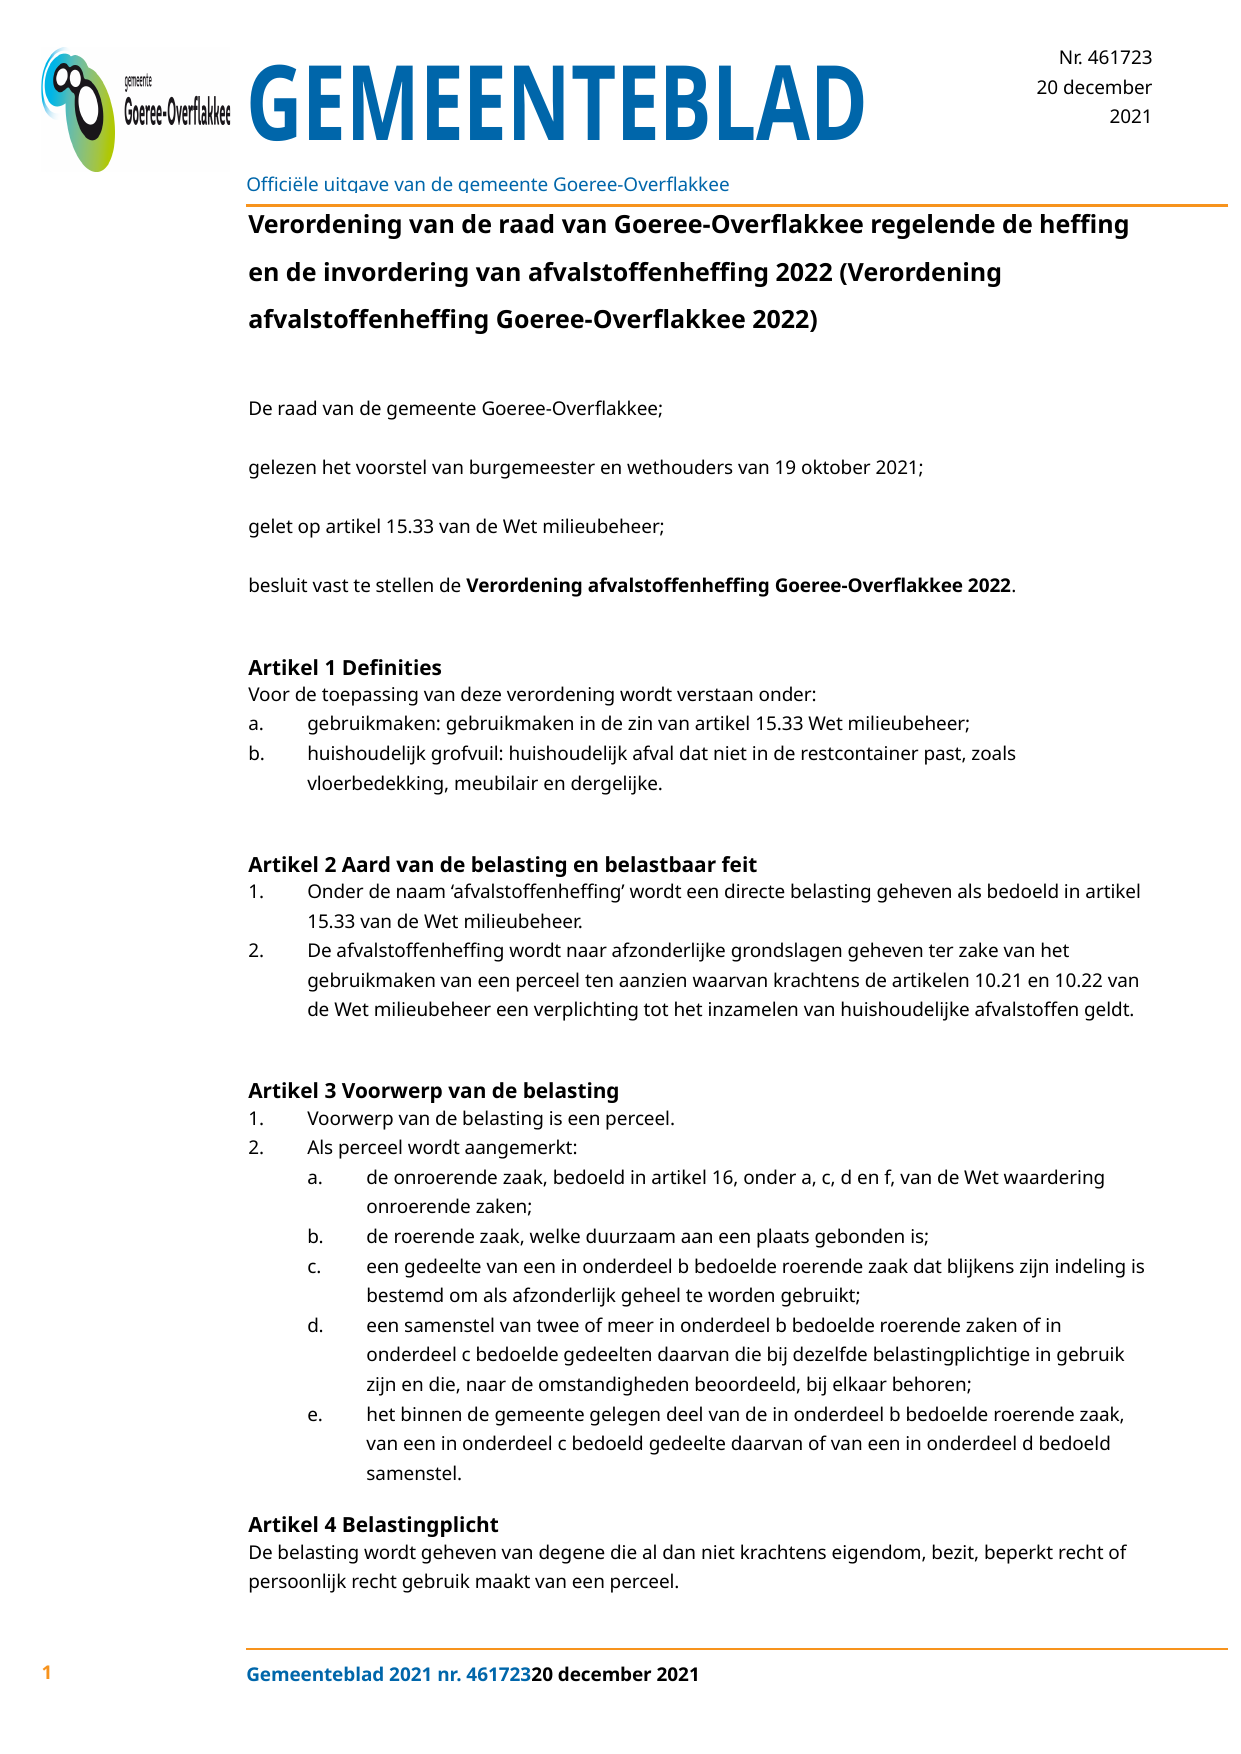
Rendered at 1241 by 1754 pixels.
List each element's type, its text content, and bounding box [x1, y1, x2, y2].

list een gedeelte van een in onderdeel b bedoelde roerende zaak dat blijkens zijn indeling is bestemd om als afzonderlijk geheel te worden gebruikt; [307, 1253, 1152, 1308]
list Voorwerp van de belasting is een perceel. [248, 1105, 1152, 1131]
text Voor de toepassing van deze verordening wordt verstaan onder: [248, 681, 1152, 707]
list een samenstel van twee of meer in onderdeel b bedoelde roerende zaken of in onderdeel c bedoelde gedeelten daarvan die bij dezelfde belastingplichtige in gebruik zijn en die, naar de omstandigheden beoordeeld, bij elkaar behoren; [307, 1312, 1152, 1397]
list gebruikmaken: gebruikmaken in de zin van artikel 15.33 Wet milieubeheer; [248, 711, 1152, 736]
text gelezen het voorstel van burgemeester en wethouders van 19 oktober 2021; [248, 454, 1152, 480]
list huishoudelijk grofvuil: huishoudelijk afval dat niet in de restcontainer past, zoals vloerbedekking, meubilair en dergelijke. [248, 740, 1152, 796]
text besluit vast te stellen de Verordening afvalstoffenheffing Goeree-Overflakkee 2022. [248, 573, 1152, 598]
text De raad van de gemeente Goeree-Overflakkee; [248, 395, 1152, 421]
text Verordening van de raad van Goeree-Overflakkee regelende de heffing en de invordering van afvalstoffenheffing 2022 (Verordening afvalstoffenheffing Goeree-Overflakkee 2022) [248, 207, 1152, 336]
list De afvalstoffenheffing wordt naar afzonderlijke grondslagen geheven ter zake van het gebruikmaken van een perceel ten aanzien waarvan krachtens de artikelen 10.21 en 10.22 van de Wet milieubeheer een verplichting tot het inzamelen van huishoudelijke afvalstoffen geldt. [248, 937, 1152, 1022]
text gelet op artikel 15.33 van de Wet milieubeheer; [248, 513, 1152, 539]
text Artikel 3 Voorwerp van de belasting [248, 1077, 1152, 1105]
picture [41, 47, 231, 172]
list Onder de naam ‘afvalstoffenheffing’ wordt een directe belasting geheven als bedoeld in artikel 15.33 van de Wet milieubeheer. [248, 878, 1152, 933]
list het binnen de gemeente gelegen deel van de in onderdeel b bedoelde roerende zaak, van een in onderdeel c bedoeld gedeelte daarvan of van een in onderdeel d bedoeld samenstel. [307, 1401, 1152, 1486]
text Artikel 2 Aard van de belasting en belastbaar feit [248, 850, 1152, 878]
list Als perceel wordt aangemerkt: [248, 1134, 1152, 1160]
list de roerende zaak, welke duurzaam aan een plaats gebonden is; [307, 1223, 1152, 1249]
text Artikel 1 Definities [248, 653, 1152, 681]
list de onroerende zaak, bedoeld in artikel 16, onder a, c, d en f, van de Wet waardering onroerende zaken; [307, 1164, 1152, 1219]
text De belasting wordt geheven van degene die al dan niet krachtens eigendom, bezit, beperkt recht of persoonlijk recht gebruik maakt van een perceel. [248, 1539, 1152, 1594]
text Artikel 4 Belastingplicht [248, 1510, 1152, 1539]
